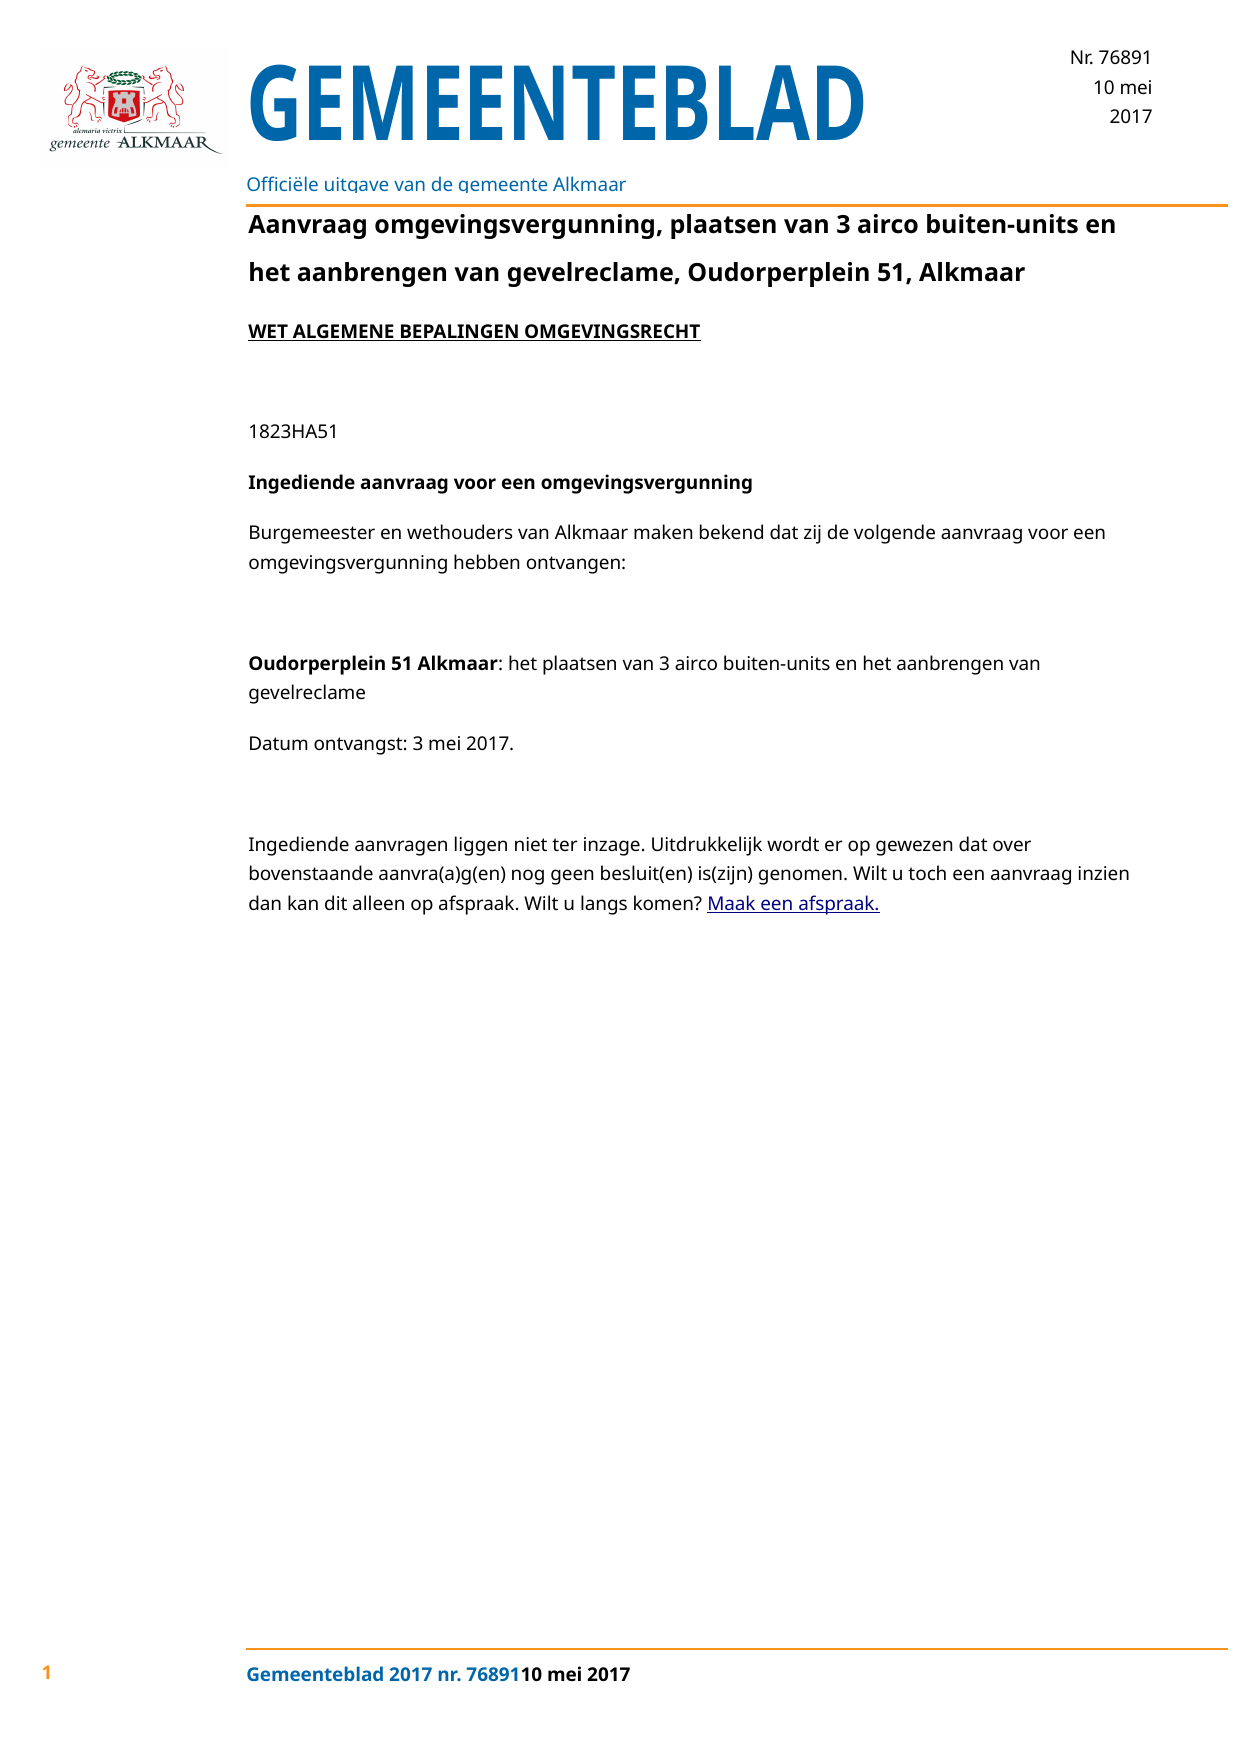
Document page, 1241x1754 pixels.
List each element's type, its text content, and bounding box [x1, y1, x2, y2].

text Burgemeester en wethouders van Alkmaar maken bekend dat zij de volgende aanvraag voor een omgevingsvergunning hebben ontvangen: [248, 519, 1152, 575]
text 1823HA51 [248, 419, 1152, 444]
text Aanvraag omgevingsvergunning, plaatsen van 3 airco buiten-units en het aanbrengen van gevelreclame, Oudorperplein 51, Alkmaar [248, 207, 1152, 288]
text WET ALGEMENE BEPALINGEN OMGEVINGSRECHT [248, 318, 1152, 344]
picture [41, 47, 231, 172]
text Ingediende aanvraag voor een omgevingsvergunning [248, 469, 1152, 495]
text Oudorperplein 51 Alkmaar: het plaatsen van 3 airco buiten-units en het aanbrengen van gevelreclame [248, 650, 1152, 705]
text Ingediende aanvragen liggen niet ter inzage. Uitdrukkelijk wordt er op gewezen dat over bovenstaande aanvra(a)g(en) nog geen besluit(en) is(zijn) genomen. Wilt u toch een aanvraag inzien dan kan dit alleen op afspraak. Wilt u langs komen? Maak een afspraak. [248, 831, 1152, 916]
text Datum ontvangst: 3 mei 2017. [248, 730, 1152, 756]
